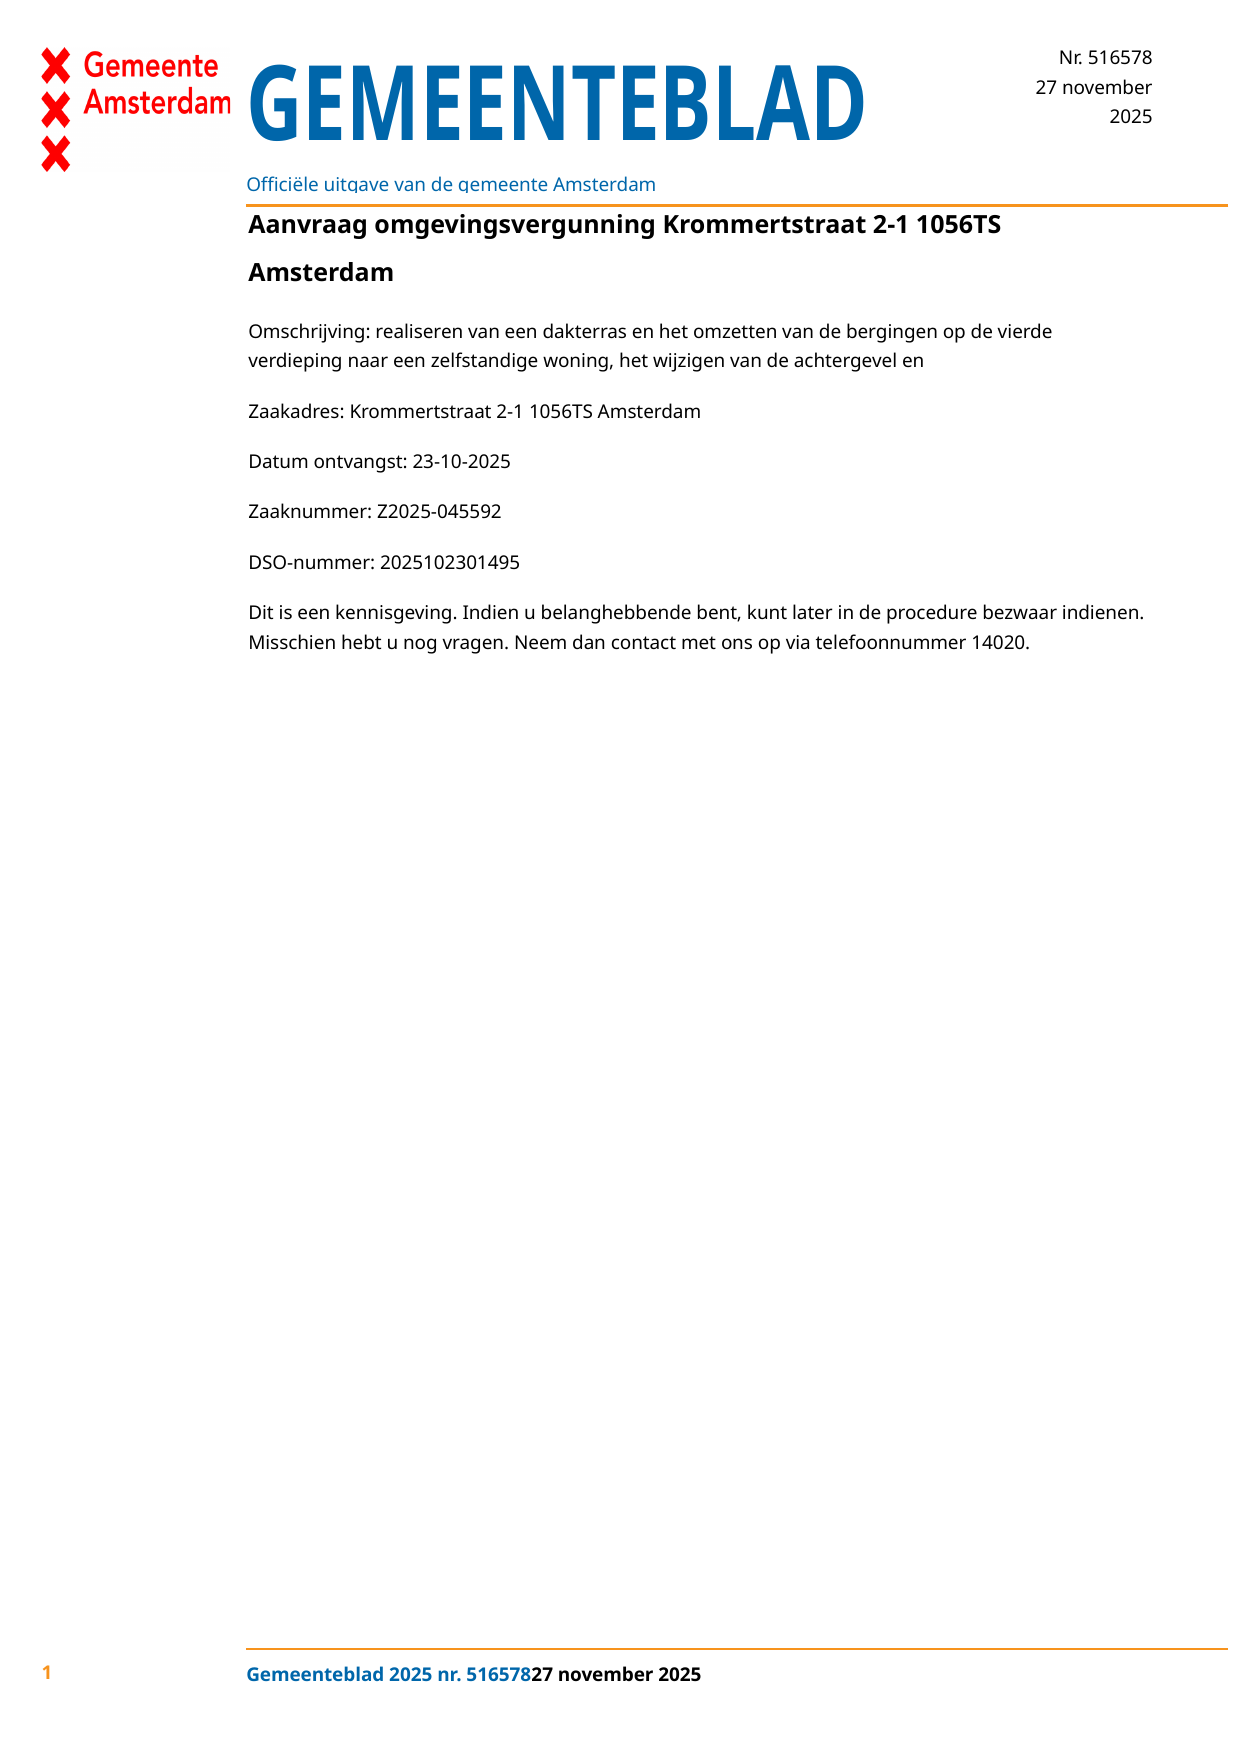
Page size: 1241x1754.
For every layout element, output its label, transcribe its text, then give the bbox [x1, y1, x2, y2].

text Zaaknummer: Z2025-045592 [248, 499, 1152, 524]
text Zaakadres: Krommertstraat 2-1 1056TS Amsterdam [248, 398, 1152, 424]
text Datum ontvangst: 23-10-2025 [248, 448, 1152, 474]
text Aanvraag omgevingsvergunning Krommertstraat 2-1 1056TS Amsterdam [248, 207, 1152, 288]
text Dit is een kennisgeving. Indien u belanghebbende bent, kunt later in de procedure bezwaar indienen. Misschien hebt u nog vragen. Neem dan contact met ons op via telefoonnummer 14020. [248, 599, 1152, 655]
text DSO-nummer: 2025102301495 [248, 549, 1152, 575]
text Omschrijving: realiseren van een dakterras en het omzetten van de bergingen op de vierde verdieping naar een zelfstandige woning, het wijzigen van de achtergevel en [248, 318, 1152, 373]
picture [41, 47, 231, 172]
